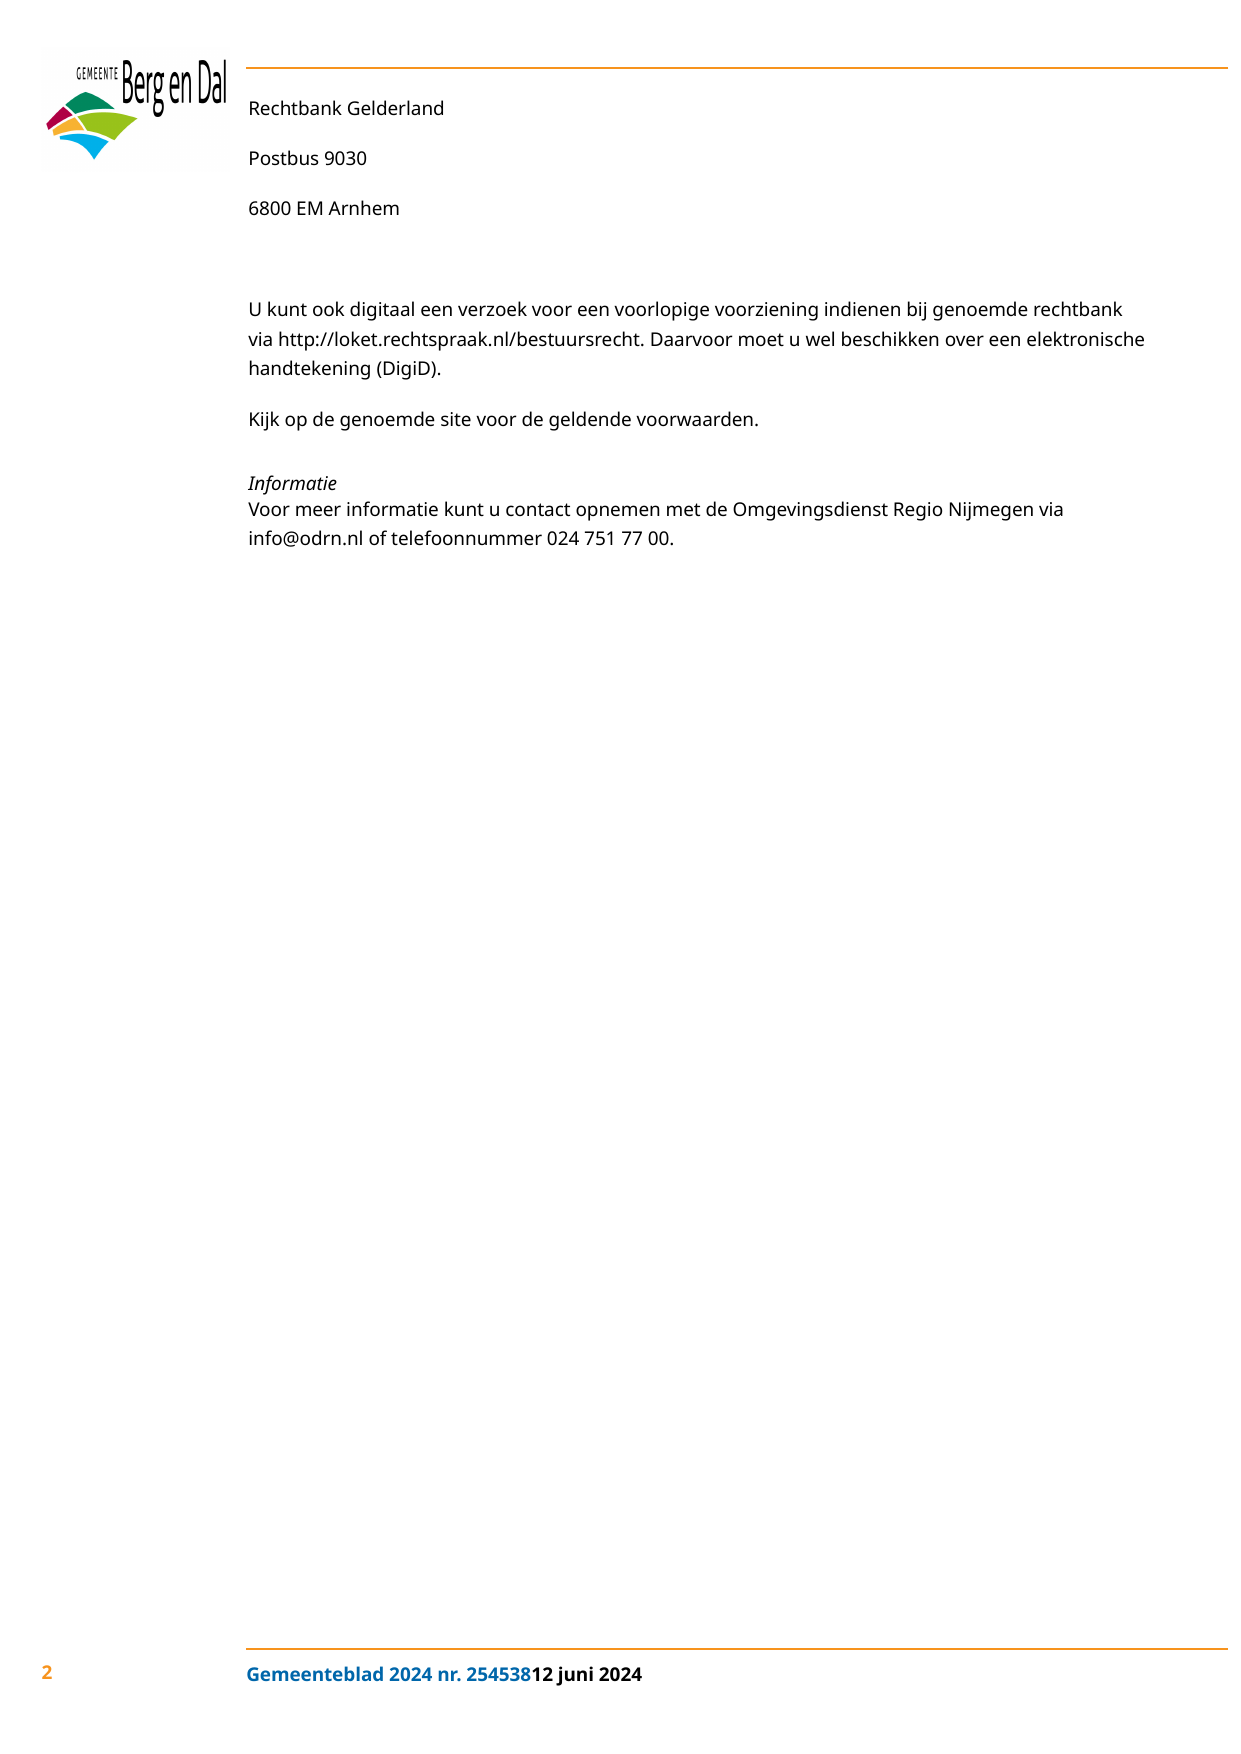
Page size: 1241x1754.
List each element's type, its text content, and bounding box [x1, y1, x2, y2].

text U kunt ook digitaal een verzoek voor een voorlopige voorziening indienen bij genoemde rechtbank via http://loket.rechtspraak.nl/bestuursrecht. Daarvoor moet u wel beschikken over een elektronische handtekening (DigiD). [248, 296, 1152, 381]
text Postbus 9030 [248, 145, 1152, 171]
text Voor meer informatie kunt u contact opnemen met de Omgevingsdienst Regio Nijmegen via info@odrn.nl of telefoonnummer 024 751 77 00. [248, 496, 1152, 551]
text Kijk op de genoemde site voor de geldende voorwaarden. [248, 406, 1152, 432]
picture [41, 47, 231, 172]
text 6800 EM Arnhem [248, 196, 1152, 221]
text Rechtbank Gelderland [248, 95, 1152, 121]
text Informatie [248, 470, 1152, 496]
